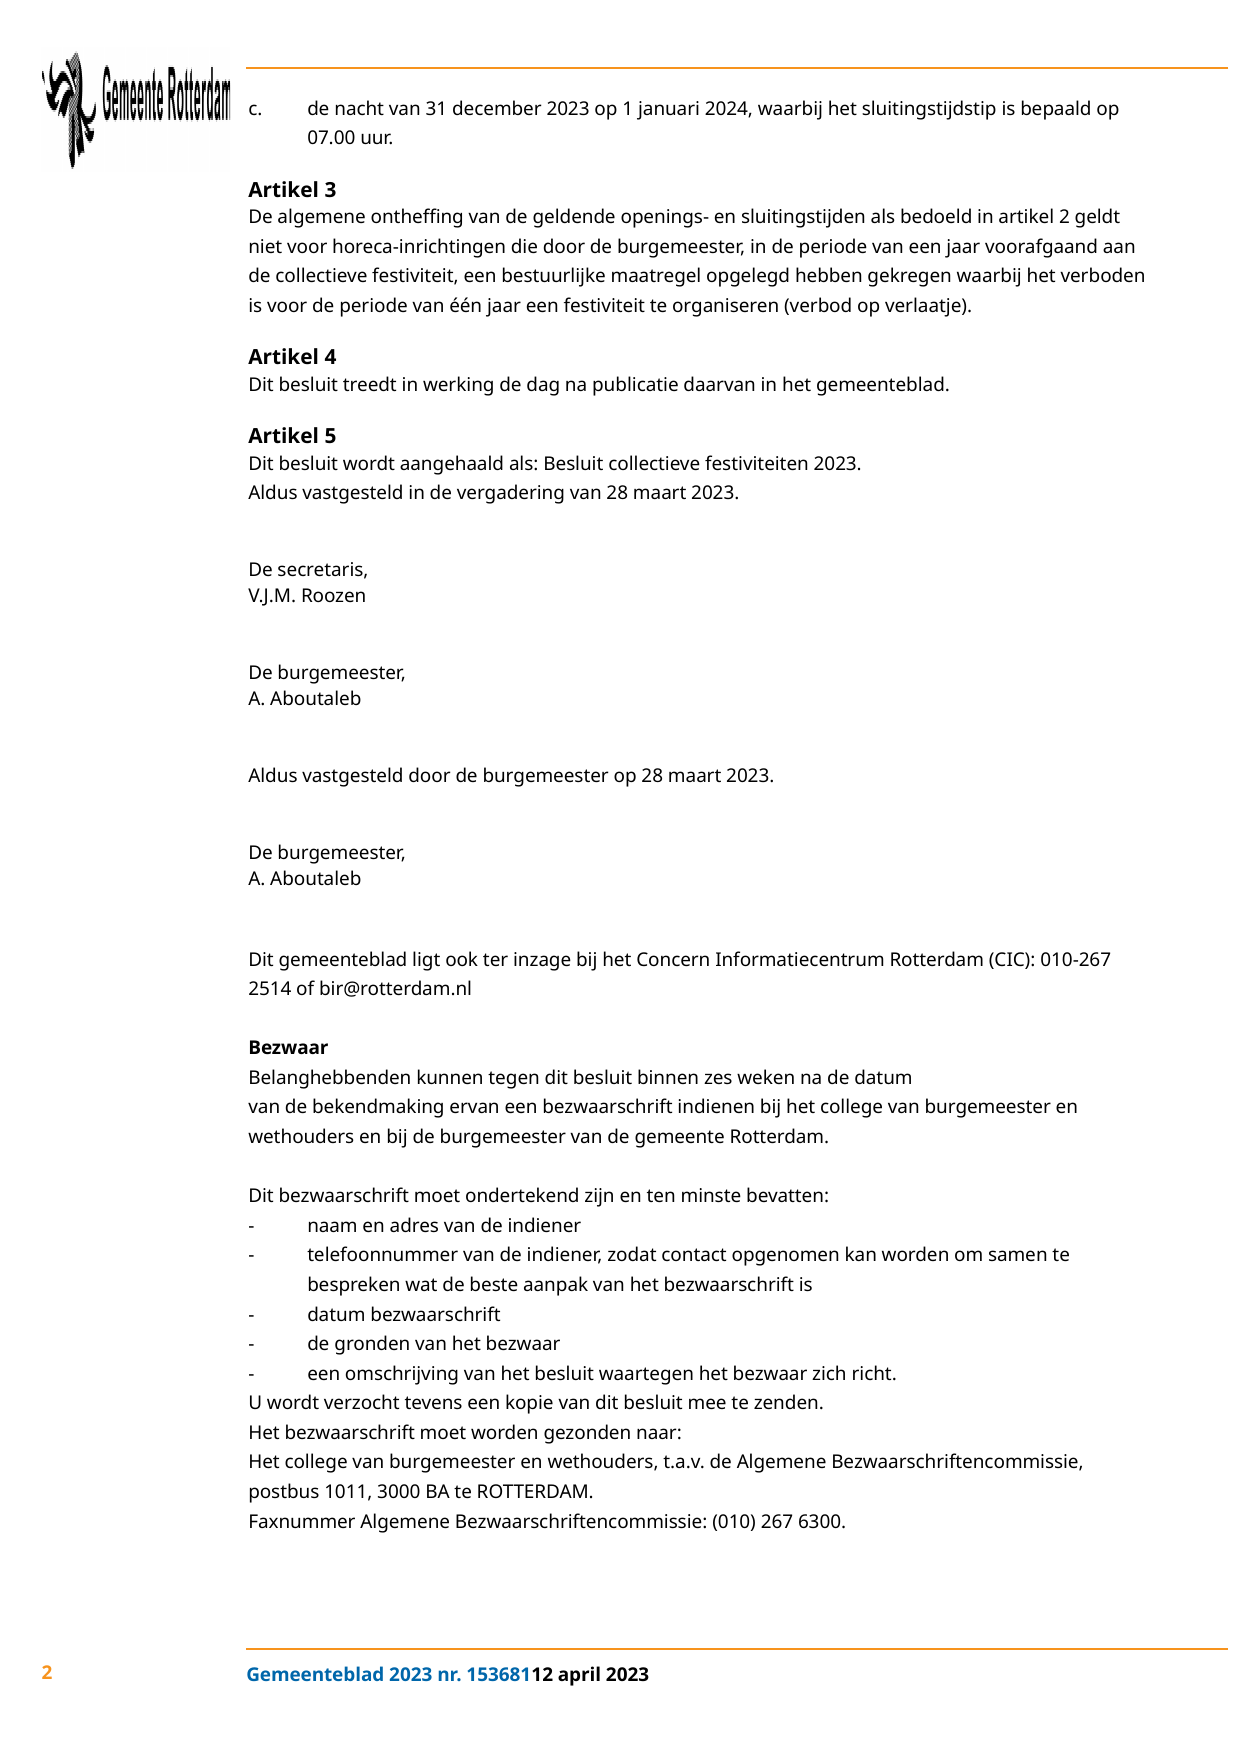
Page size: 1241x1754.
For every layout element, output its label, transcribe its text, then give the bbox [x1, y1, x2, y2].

text Dit gemeenteblad ligt ook ter inzage bij het Concern Informatiecentrum Rotterdam (CIC): 010-267 2514 of bir@rotterdam.nl [248, 946, 1152, 1001]
text Het bezwaarschrift moet worden gezonden naar: [248, 1419, 1152, 1445]
text Bezwaar [248, 1034, 1152, 1060]
text Artikel 3 [248, 175, 1152, 203]
text A. Aboutaleb [248, 865, 1152, 891]
text U wordt verzocht tevens een kopie van dit besluit mee te zenden. [248, 1389, 1152, 1415]
list de nacht van 31 december 2023 op 1 januari 2024, waarbij het sluitingstijdstip is bepaald op 07.00 uur. [248, 95, 1152, 150]
text Het college van burgemeester en wethouders, t.a.v. de Algemene Bezwaarschriftencommissie, postbus 1011, 3000 BA te ROTTERDAM. [248, 1449, 1152, 1504]
text Belanghebbenden kunnen tegen dit besluit binnen zes weken na de datum [248, 1064, 1152, 1090]
list datum bezwaarschrift [248, 1301, 1152, 1327]
text Dit besluit wordt aangehaald als: Besluit collectieve festiviteiten 2023. [248, 450, 1152, 475]
text Faxnummer Algemene Bezwaarschriftencommissie: (010) 267 6300. [248, 1508, 1152, 1534]
text Aldus vastgesteld in de vergadering van 28 maart 2023. [248, 479, 1152, 505]
picture [41, 47, 231, 172]
text Artikel 5 [248, 421, 1152, 450]
text Dit besluit treedt in werking de dag na publicatie daarvan in het gemeenteblad. [248, 371, 1152, 397]
text Dit bezwaarschrift moet ondertekend zijn en ten minste bevatten: [248, 1182, 1152, 1208]
list de gronden van het bezwaar [248, 1330, 1152, 1356]
text De secretaris, [248, 556, 1152, 582]
text De algemene ontheffing van de geldende openings- en sluitingstijden als bedoeld in artikel 2 geldt niet voor horeca-inrichtingen die door de burgemeester, in de periode van een jaar voorafgaand aan de collectieve festiviteit, een bestuurlijke maatregel opgelegd hebben gekregen waarbij het verboden is voor de periode van één jaar een festiviteit te organiseren (verbod op verlaatje). [248, 203, 1152, 318]
text V.J.M. Roozen [248, 582, 1152, 608]
text De burgemeester, [248, 839, 1152, 865]
list naam en adres van de indiener [248, 1212, 1152, 1238]
text van de bekendmaking ervan een bezwaarschrift indienen bij het college van burgemeester en wethouders en bij de burgemeester van de gemeente Rotterdam. [248, 1094, 1152, 1149]
text De burgemeester, [248, 659, 1152, 685]
text Aldus vastgesteld door de burgemeester op 28 maart 2023. [248, 762, 1152, 788]
text A. Aboutaleb [248, 685, 1152, 711]
list telefoonnummer van de indiener, zodat contact opgenomen kan worden om samen te bespreken wat de beste aanpak van het bezwaarschrift is [248, 1242, 1152, 1297]
list een omschrijving van het besluit waartegen het bezwaar zich richt. [248, 1360, 1152, 1386]
text Artikel 4 [248, 342, 1152, 371]
